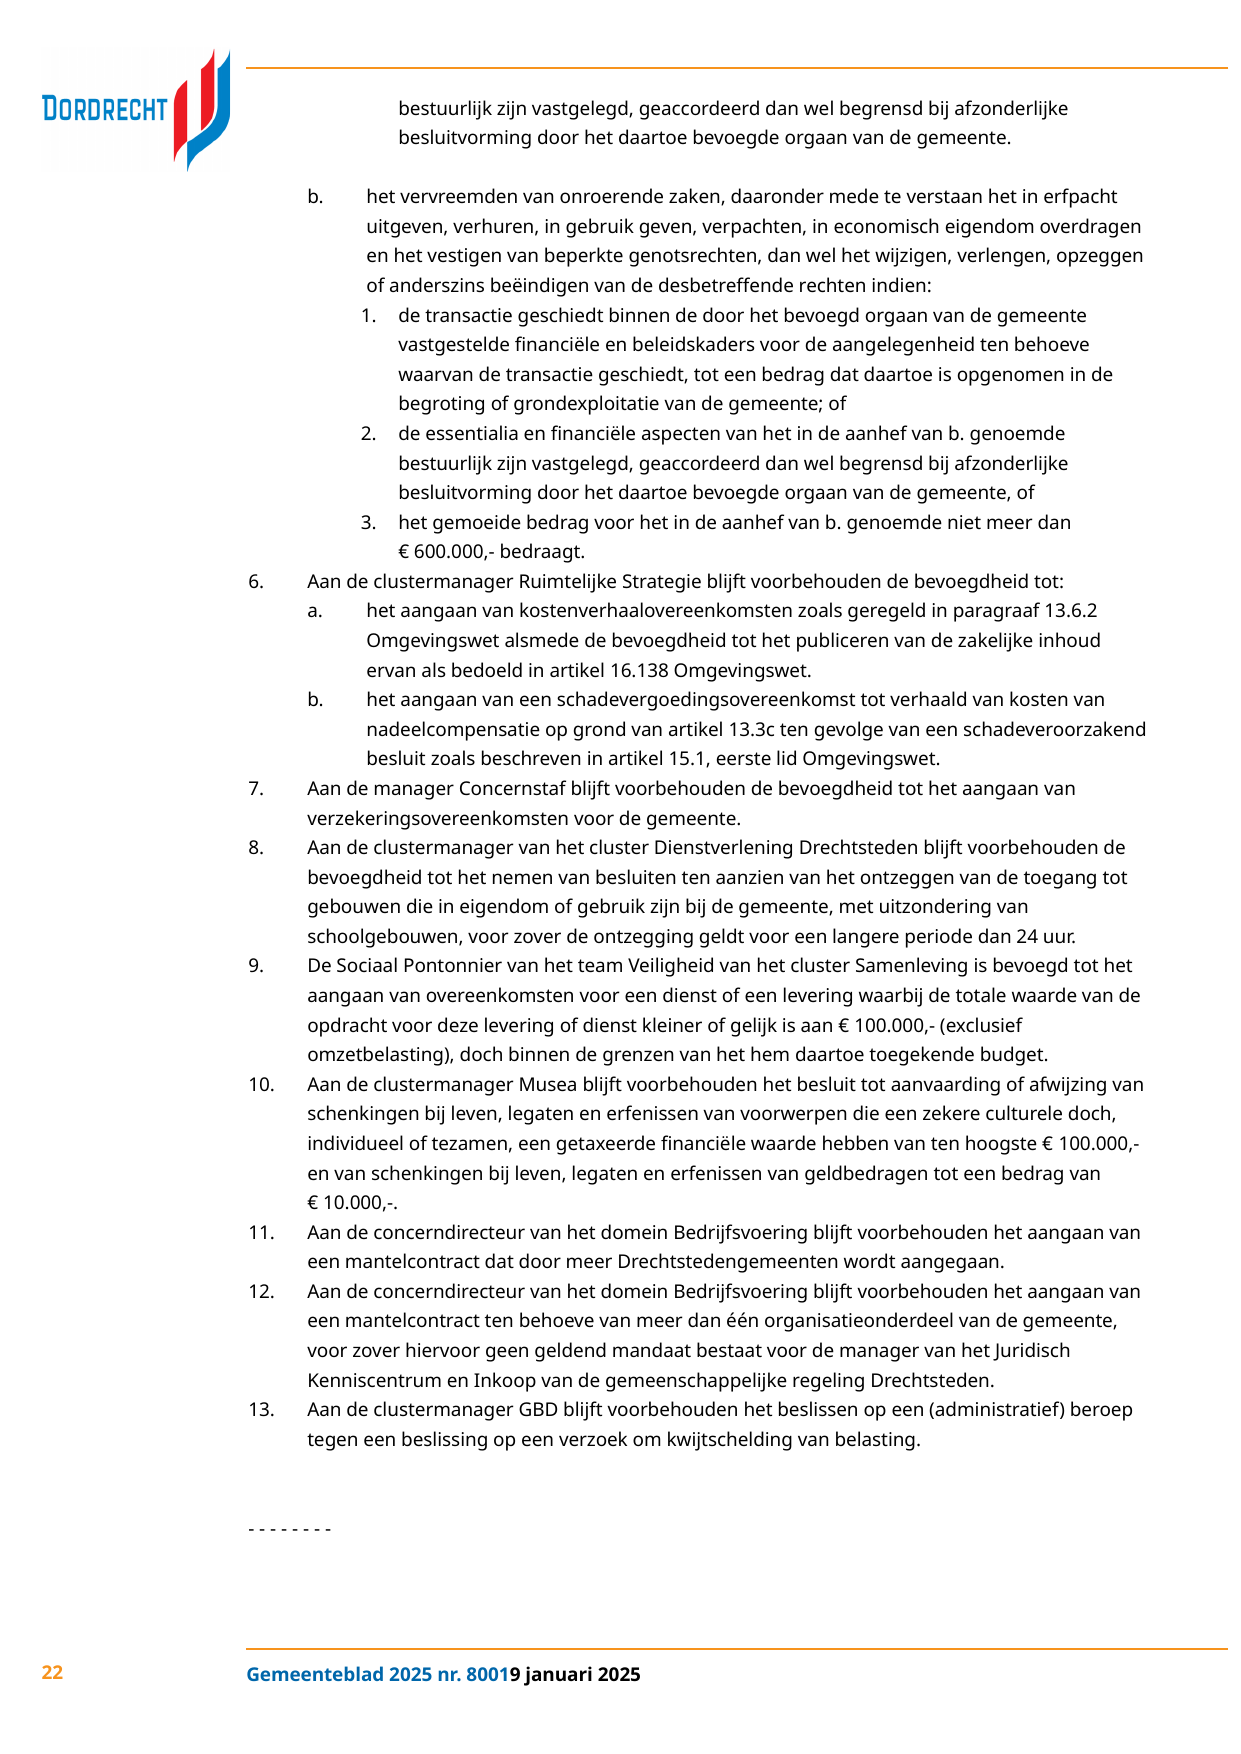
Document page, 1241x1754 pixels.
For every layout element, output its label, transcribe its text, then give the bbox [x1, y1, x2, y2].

list het aangaan van kostenverhaalovereenkomsten zoals geregeld in paragraaf 13.6.2 Omgevingswet alsmede de bevoegdheid tot het publiceren van de zakelijke inhoud ervan als bedoeld in artikel 16.138 Omgevingswet. [307, 598, 1152, 683]
text - - - - - - - - [248, 1515, 1152, 1541]
list Aan de clustermanager GBD blijft voorbehouden het beslissen op een (administratief) beroep tegen een beslissing op een verzoek om kwijtschelding van belasting. [248, 1396, 1152, 1452]
list Aan de clustermanager Musea blijft voorbehouden het besluit tot aanvaarding of afwijzing van schenkingen bij leven, legaten en erfenissen van voorwerpen die een zekere culturele doch, individueel of tezamen, een getaxeerde financiële waarde hebben van ten hoogste € 100.000,- en van schenkingen bij leven, legaten en erfenissen van geldbedragen tot een bedrag van € 10.000,-. [248, 1071, 1152, 1215]
list het gemoeide bedrag voor het in de aanhef van b. genoemde niet meer dan € 600.000,- bedraagt. [361, 509, 1152, 564]
list bestuurlijk zijn vastgelegd, geaccordeerd dan wel begrensd bij afzonderlijke besluitvorming door het daartoe bevoegde orgaan van de gemeente. [361, 95, 1152, 150]
list Aan de clustermanager Ruimtelijke Strategie blijft voorbehouden de bevoegdheid tot: [248, 568, 1152, 594]
list de essentialia en financiële aspecten van het in de aanhef van b. genoemde bestuurlijk zijn vastgelegd, geaccordeerd dan wel begrensd bij afzonderlijke besluitvorming door het daartoe bevoegde orgaan van de gemeente, of [361, 420, 1152, 505]
list Aan de concerndirecteur van het domein Bedrijfsvoering blijft voorbehouden het aangaan van een mantelcontract ten behoeve van meer dan één organisatieonderdeel van de gemeente, voor zover hiervoor geen geldend mandaat bestaat voor de manager van het Juridisch Kenniscentrum en Inkoop van de gemeenschappelijke regeling Drechtsteden. [248, 1278, 1152, 1393]
list het vervreemden van onroerende zaken, daaronder mede te verstaan het in erfpacht uitgeven, verhuren, in gebruik geven, verpachten, in economisch eigendom overdragen en het vestigen van beperkte genotsrechten, dan wel het wijzigen, verlengen, opzeggen of anderszins beëindigen van de desbetreffende rechten indien: [307, 183, 1152, 298]
list De Sociaal Pontonnier van het team Veiligheid van het cluster Samenleving is bevoegd tot het aangaan van overeenkomsten voor een dienst of een levering waarbij de totale waarde van de opdracht voor deze levering of dienst kleiner of gelijk is aan € 100.000,- (exclusief omzetbelasting), doch binnen de grenzen van het hem daartoe toegekende budget. [248, 953, 1152, 1067]
list Aan de manager Concernstaf blijft voorbehouden de bevoegdheid tot het aangaan van verzekeringsovereenkomsten voor de gemeente. [248, 775, 1152, 831]
list de transactie geschiedt binnen de door het bevoegd orgaan van de gemeente vastgestelde financiële en beleidskaders voor de aangelegenheid ten behoeve waarvan de transactie geschiedt, tot een bedrag dat daartoe is opgenomen in de begroting of grondexploitatie van de gemeente; of [361, 302, 1152, 416]
list het aangaan van een schadevergoedingsovereenkomst tot verhaald van kosten van nadeelcompensatie op grond van artikel 13.3c ten gevolge van een schadeveroorzakend besluit zoals beschreven in artikel 15.1, eerste lid Omgevingswet. [307, 686, 1152, 771]
list Aan de concerndirecteur van het domein Bedrijfsvoering blijft voorbehouden het aangaan van een mantelcontract dat door meer Drechtstedengemeenten wordt aangegaan. [248, 1219, 1152, 1274]
picture [41, 47, 231, 172]
list Aan de clustermanager van het cluster Dienstverlening Drechtsteden blijft voorbehouden de bevoegdheid tot het nemen van besluiten ten aanzien van het ontzeggen van de toegang tot gebouwen die in eigendom of gebruik zijn bij de gemeente, met uitzondering van schoolgebouwen, voor zover de ontzegging geldt voor een langere periode dan 24 uur. [248, 834, 1152, 949]
